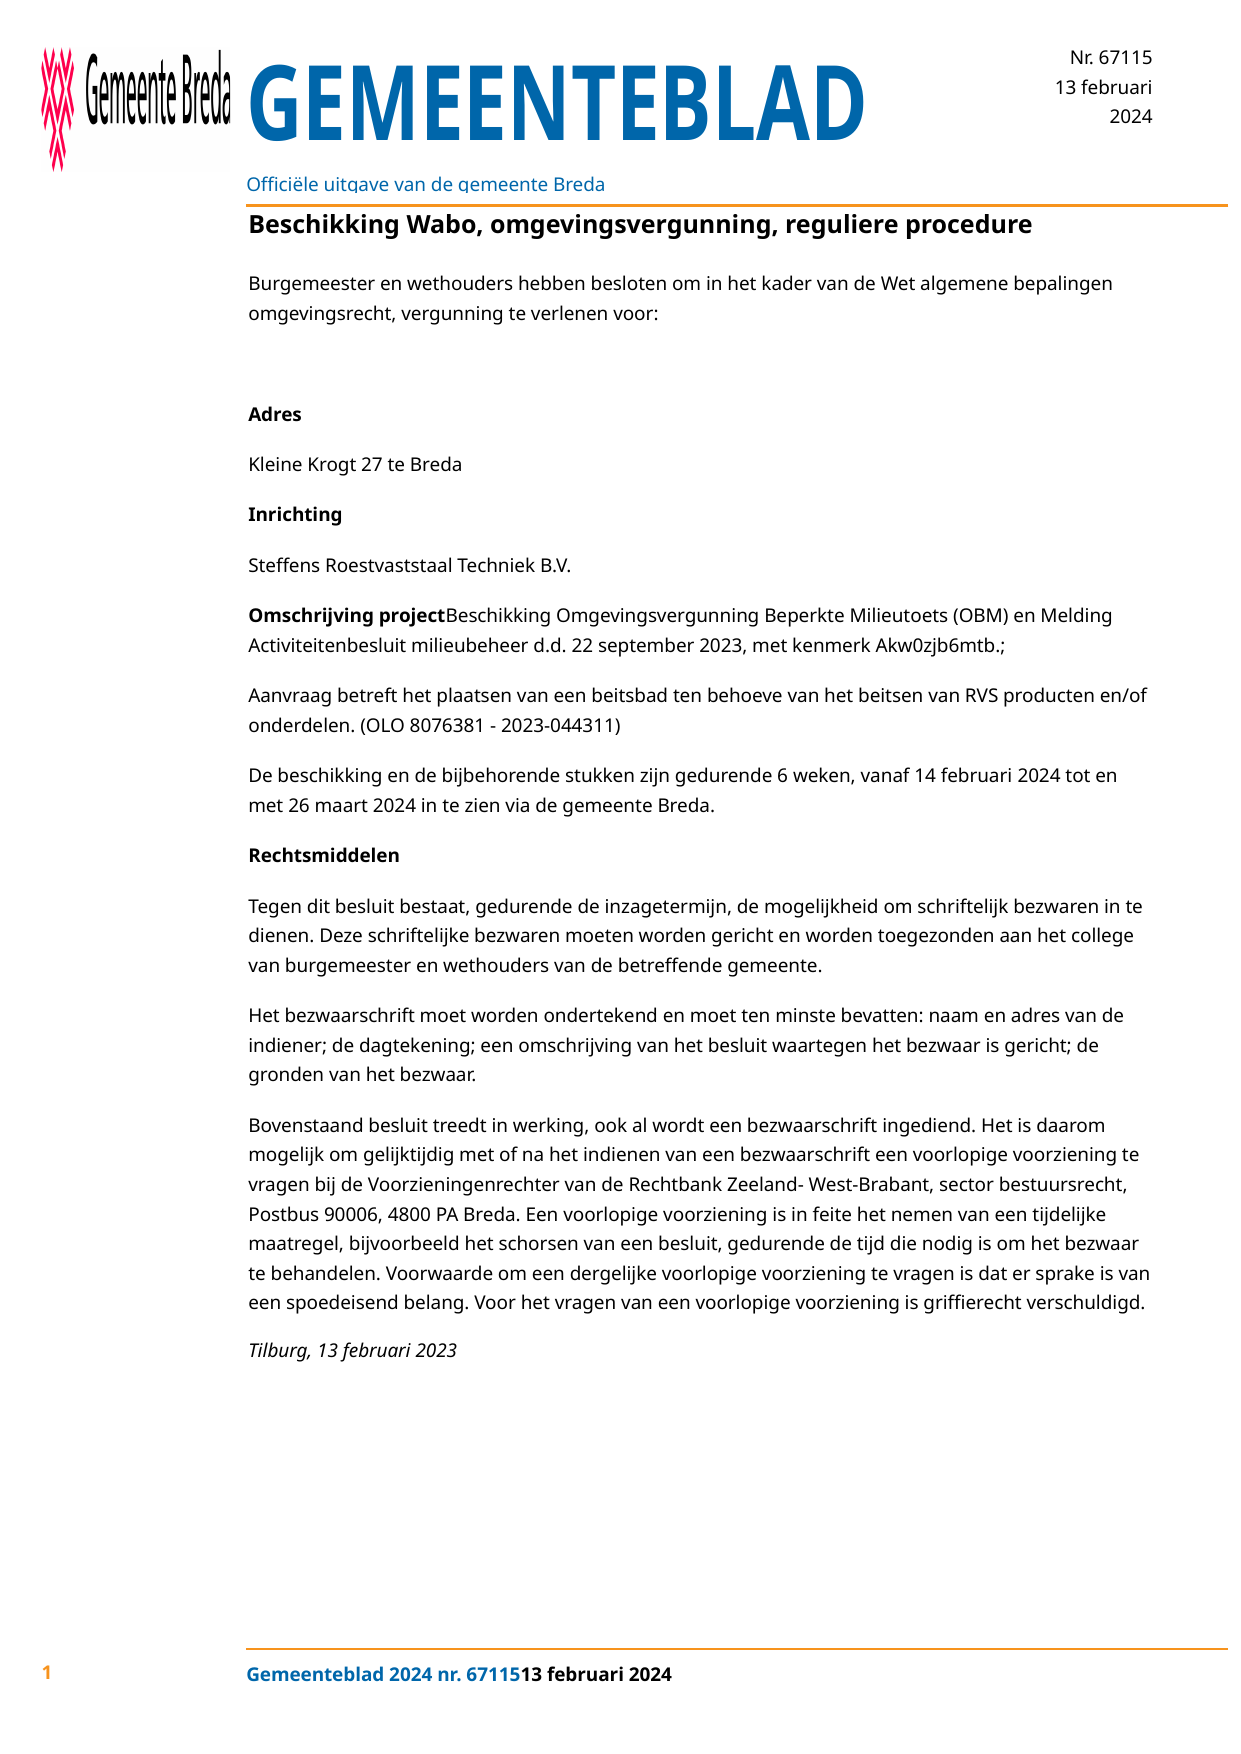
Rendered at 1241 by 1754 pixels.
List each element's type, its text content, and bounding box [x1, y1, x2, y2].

text Tegen dit besluit bestaat, gedurende de inzagetermijn, de mogelijkheid om schriftelijk bezwaren in te dienen. Deze schriftelijke bezwaren moeten worden gericht en worden toegezonden aan het college van burgemeester en wethouders van de betreffende gemeente. [248, 893, 1152, 978]
text Rechtsmiddelen [248, 842, 1152, 868]
text Bovenstaand besluit treedt in werking, ook al wordt een bezwaarschrift ingediend. Het is daarom mogelijk om gelijktijdig met of na het indienen van een bezwaarschrift een voorlopige voorziening te vragen bij de Voorzieningenrechter van de Rechtbank Zeeland- West-Brabant, sector bestuursrecht, Postbus 90006, 4800 PA Breda. Een voorlopige voorziening is in feite het nemen van een tijdelijke maatregel, bijvoorbeeld het schorsen van een besluit, gedurende de tijd die nodig is om het bezwaar te behandelen. Voorwaarde om een dergelijke voorlopige voorziening te vragen is dat er sprake is van een spoedeisend belang. Voor het vragen van een voorlopige voorziening is griffierecht verschuldigd. [248, 1112, 1152, 1315]
text Burgemeester en wethouders hebben besloten om in het kader van de Wet algemene bepalingen omgevingsrecht, vergunning te verlenen voor: [248, 270, 1152, 326]
text Adres [248, 401, 1152, 426]
text Het bezwaarschrift moet worden ondertekend en moet ten minste bevatten: naam en adres van de indiener; de dagtekening; een omschrijving van het besluit waartegen het bezwaar is gericht; de gronden van het bezwaar. [248, 1002, 1152, 1087]
text Steffens Roestvaststaal Techniek B.V. [248, 552, 1152, 578]
text Inrichting [248, 502, 1152, 527]
text Beschikking Wabo, omgevingsvergunning, reguliere procedure [248, 207, 1152, 241]
picture [41, 47, 231, 172]
text Tilburg, 13 februari 2023 [248, 1337, 1152, 1363]
text De beschikking en de bijbehorende stukken zijn gedurende 6 weken, vanaf 14 februari 2024 tot en met 26 maart 2024 in te zien via de gemeente Breda. [248, 762, 1152, 818]
text Kleine Krogt 27 te Breda [248, 451, 1152, 477]
text Aanvraag betreft het plaatsen van een beitsbad ten behoeve van het beitsen van RVS producten en/of onderdelen. (OLO 8076381 - 2023-044311) [248, 682, 1152, 738]
text Omschrijving projectBeschikking Omgevingsvergunning Beperkte Milieutoets (OBM) en Melding Activiteitenbesluit milieubeheer d.d. 22 september 2023, met kenmerk Akw0zjb6mtb.; [248, 602, 1152, 658]
